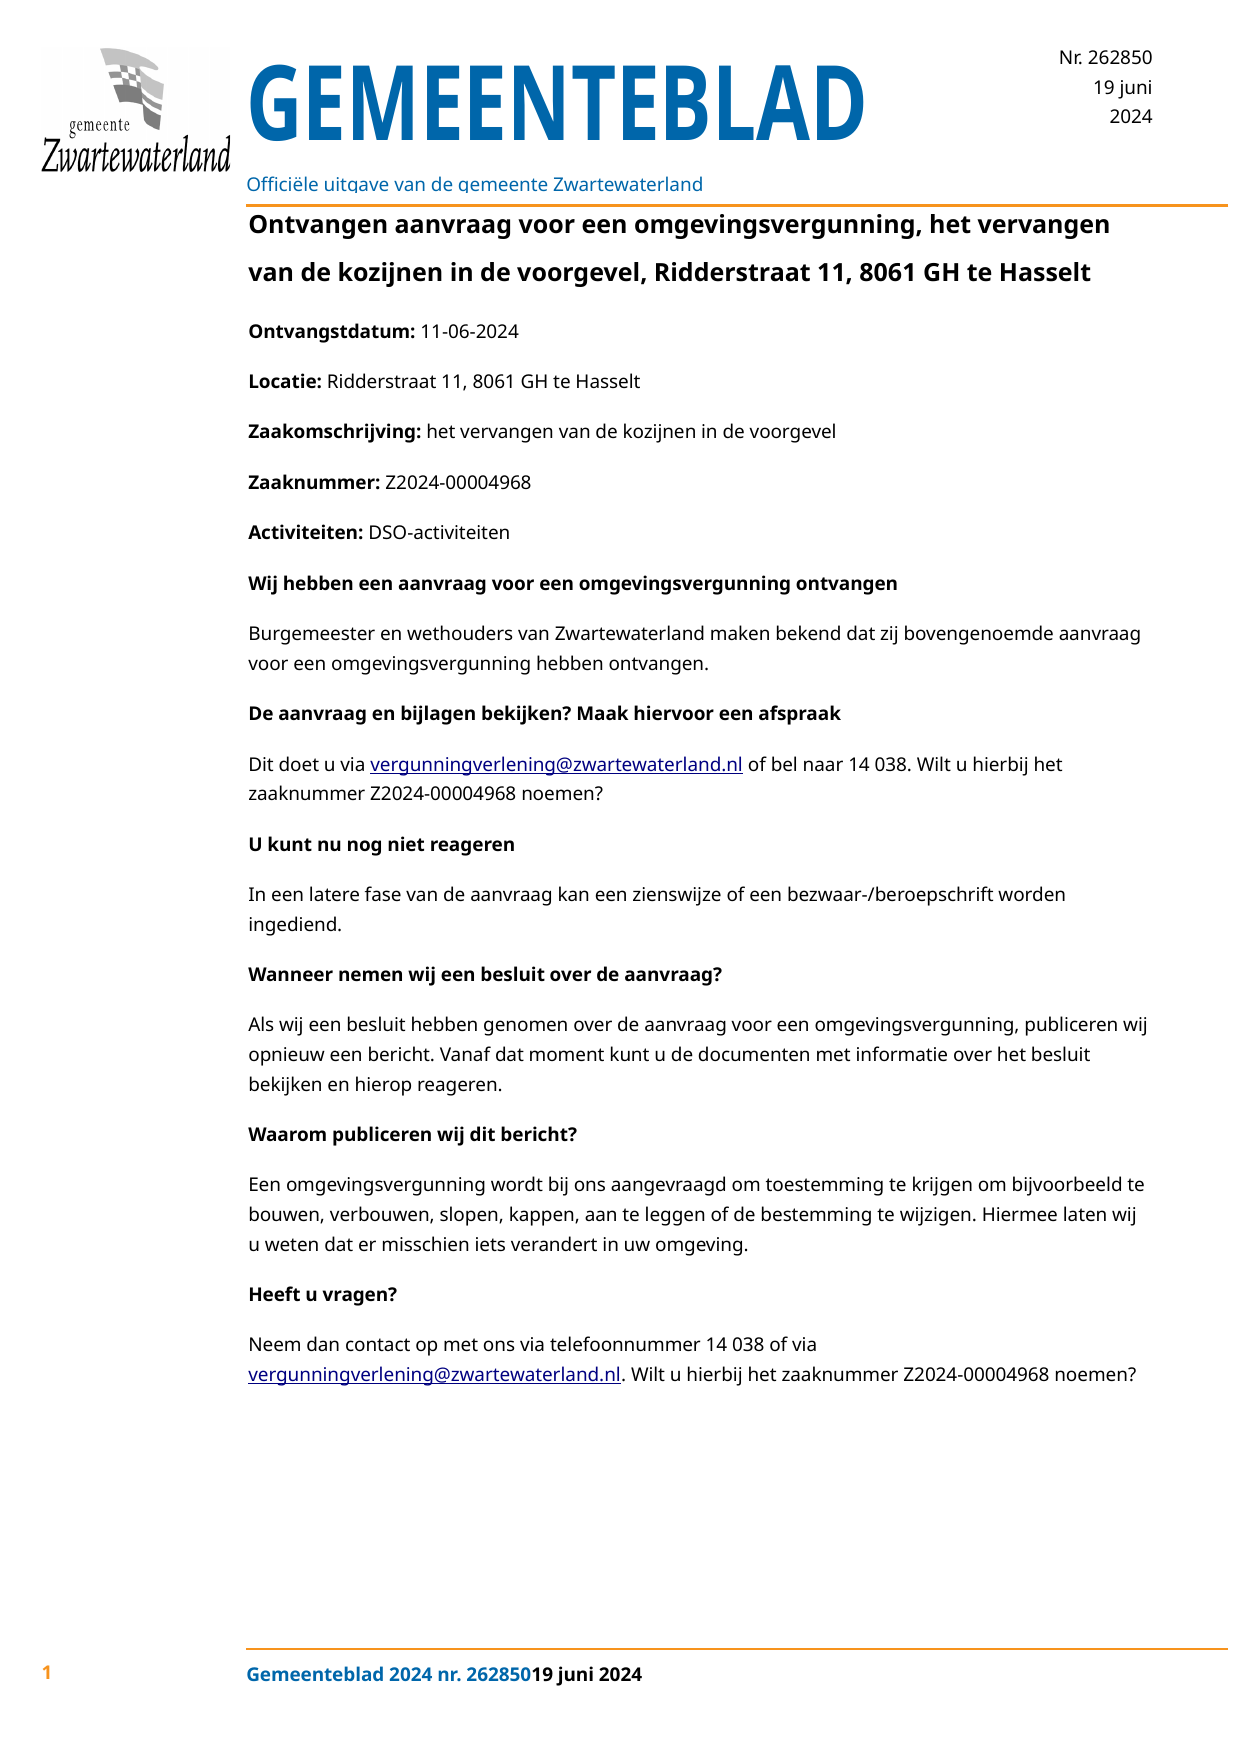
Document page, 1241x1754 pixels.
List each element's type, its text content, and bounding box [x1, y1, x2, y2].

text Activiteiten: DSO-activiteiten [248, 519, 1152, 545]
text In een latere fase van de aanvraag kan een zienswijze of een bezwaar-/beroepschrift worden ingediend. [248, 881, 1152, 937]
text Zaaknummer: Z2024-00004968 [248, 469, 1152, 495]
text Wanneer nemen wij een besluit over de aanvraag? [248, 961, 1152, 987]
text Een omgevingsvergunning wordt bij ons aangevraagd om toestemming te krijgen om bijvoorbeeld te bouwen, verbouwen, slopen, kappen, aan te leggen of de bestemming te wijzigen. Hiermee laten wij u weten dat er misschien iets verandert in uw omgeving. [248, 1172, 1152, 1257]
text Waarom publiceren wij dit bericht? [248, 1121, 1152, 1147]
picture [41, 47, 231, 172]
text Als wij een besluit hebben genomen over de aanvraag voor een omgevingsvergunning, publiceren wij opnieuw een bericht. Vanaf dat moment kunt u de documenten met informatie over het besluit bekijken en hierop reageren. [248, 1012, 1152, 1097]
text De aanvraag en bijlagen bekijken? Maak hiervoor een afspraak [248, 700, 1152, 726]
text Zaakomschrijving: het vervangen van de kozijnen in de voorgevel [248, 419, 1152, 444]
text Neem dan contact op met ons via telefoonnummer 14 038 of via vergunningverlening@zwartewaterland.nl. Wilt u hierbij het zaaknummer Z2024-00004968 noemen? [248, 1332, 1152, 1387]
text Ontvangen aanvraag voor een omgevingsvergunning, het vervangen van de kozijnen in de voorgevel, Ridderstraat 11, 8061 GH te Hasselt [248, 207, 1152, 288]
text Wij hebben een aanvraag voor een omgevingsvergunning ontvangen [248, 570, 1152, 596]
text Dit doet u via vergunningverlening@zwartewaterland.nl of bel naar 14 038. Wilt u hierbij het zaaknummer Z2024-00004968 noemen? [248, 751, 1152, 806]
text Heeft u vragen? [248, 1281, 1152, 1307]
text Burgemeester en wethouders van Zwartewaterland maken bekend dat zij bovengenoemde aanvraag voor een omgevingsvergunning hebben ontvangen. [248, 620, 1152, 676]
text U kunt nu nog niet reageren [248, 831, 1152, 857]
text Locatie: Ridderstraat 11, 8061 GH te Hasselt [248, 368, 1152, 394]
text Ontvangstdatum: 11-06-2024 [248, 318, 1152, 344]
